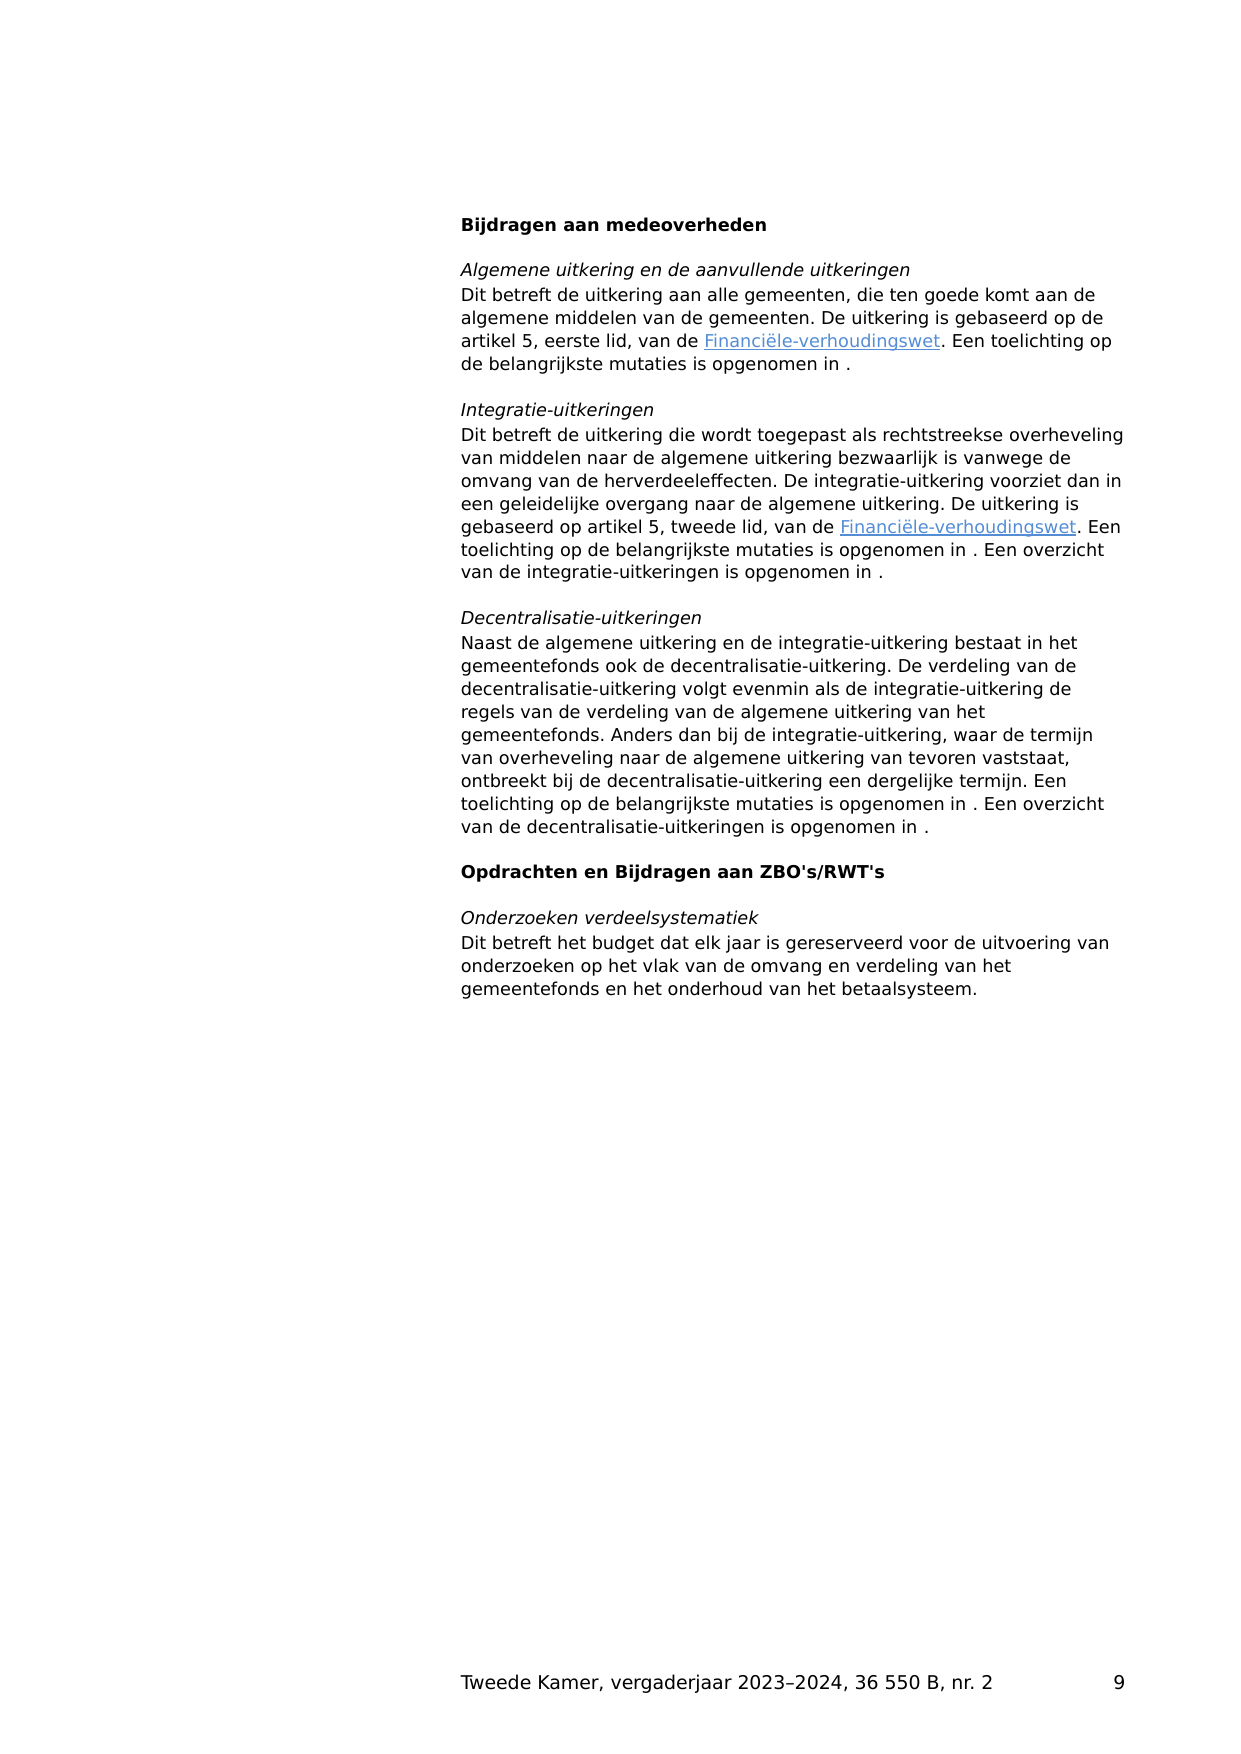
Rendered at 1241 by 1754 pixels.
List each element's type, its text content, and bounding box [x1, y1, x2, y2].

text Dit betreft de uitkering die wordt toegepast als rechtstreekse overheveling van middelen naar de algemene uitkering bezwaarlijk is vanwege de omvang van de herverdeeleffecten. De integratie-uitkering voorziet dan in een geleidelijke overgang naar de algemene uitkering. De uitkering is gebaseerd op artikel 5, tweede lid, van de Financiële-verhoudingswet. Een toelichting op de belangrijkste mutaties is opgenomen in . Een overzicht van de integratie-uitkeringen is opgenomen in . [461, 423, 1125, 583]
text Dit betreft het budget dat elk jaar is gereserveerd voor de uitvoering van onderzoeken op het vlak van de omvang en verdeling van het gemeentefonds en het onderhoud van het betaalsysteem. [461, 931, 1125, 1000]
text Bijdragen aan medeoverheden [461, 213, 1125, 236]
text Decentralisatie-uitkeringen [461, 606, 1125, 629]
text Naast de algemene uitkering en de integratie-uitkering bestaat in het gemeentefonds ook de decentralisatie-uitkering. De verdeling van de decentralisatie-uitkering volgt evenmin als de integratie-uitkering de regels van de verdeling van de algemene uitkering van het gemeentefonds. Anders dan bij de integratie-uitkering, waar de termijn van overheveling naar de algemene uitkering van tevoren vaststaat, ontbreekt bij de decentralisatie-uitkering een dergelijke termijn. Een toelichting op de belangrijkste mutaties is opgenomen in . Een overzicht van de decentralisatie-uitkeringen is opgenomen in . [461, 631, 1125, 838]
text Onderzoeken verdeelsystematiek [461, 906, 1125, 929]
text Opdrachten en Bijdragen aan ZBO's/RWT's [461, 861, 1125, 883]
text Algemene uitkering en de aanvullende uitkeringen [461, 258, 1125, 281]
text Dit betreft de uitkering aan alle gemeenten, die ten goede komt aan de algemene middelen van de gemeenten. De uitkering is gebaseerd op de artikel 5, eerste lid, van de Financiële-verhoudingswet. Een toelichting op de belangrijkste mutaties is opgenomen in . [461, 283, 1125, 375]
text Integratie-uitkeringen [461, 398, 1125, 421]
